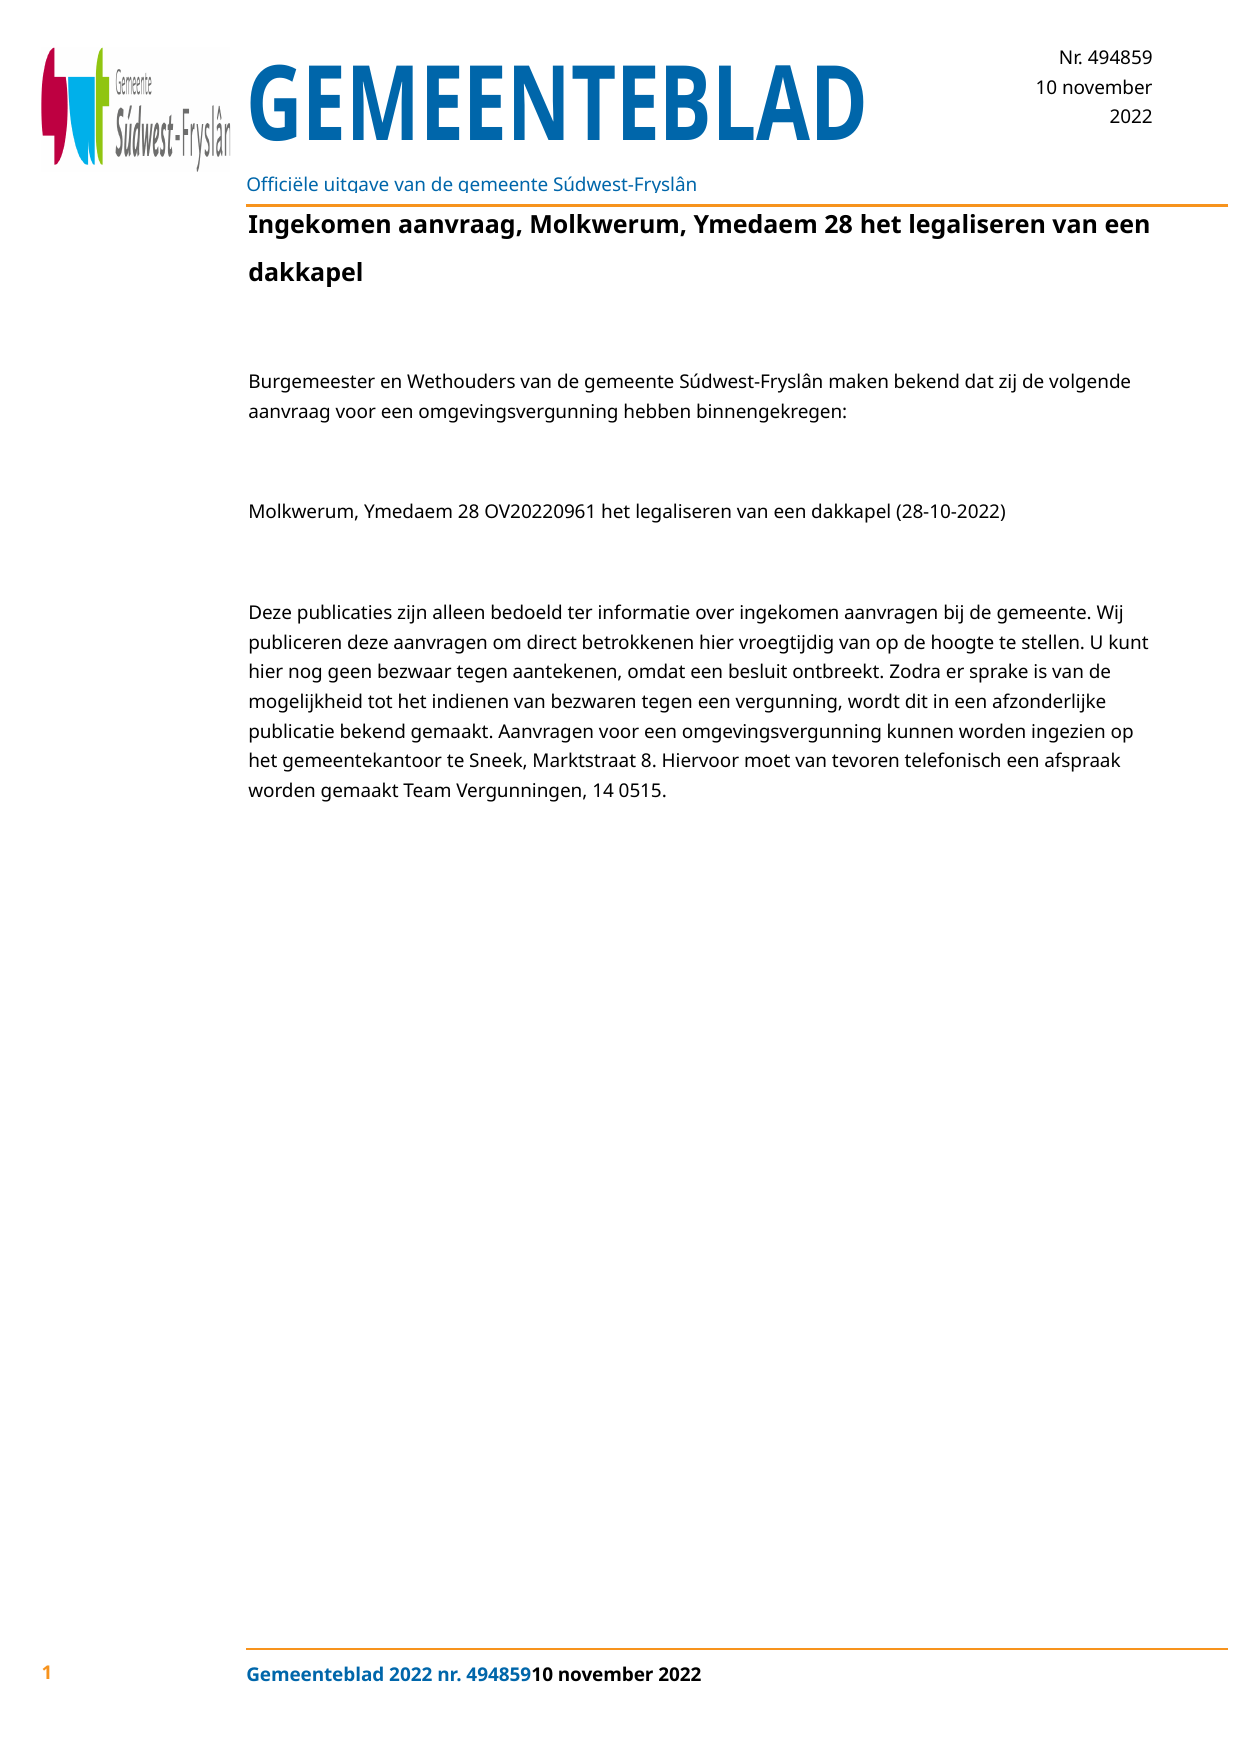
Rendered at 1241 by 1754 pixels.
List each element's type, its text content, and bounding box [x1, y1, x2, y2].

picture [41, 47, 231, 172]
text Ingekomen aanvraag, Molkwerum, Ymedaem 28 het legaliseren van een dakkapel [248, 207, 1152, 288]
text Burgemeester en Wethouders van de gemeente Súdwest-Fryslân maken bekend dat zij de volgende aanvraag voor een omgevingsvergunning hebben binnengekregen: [248, 368, 1152, 424]
text Molkwerum, Ymedaem 28 OV20220961 het legaliseren van een dakkapel (28-10-2022) [248, 499, 1152, 524]
text Deze publicaties zijn alleen bedoeld ter informatie over ingekomen aanvragen bij de gemeente. Wij publiceren deze aanvragen om direct betrokkenen hier vroegtijdig van op de hoogte te stellen. U kunt hier nog geen bezwaar tegen aantekenen, omdat een besluit ontbreekt. Zodra er sprake is van de mogelijkheid tot het indienen van bezwaren tegen een vergunning, wordt dit in een afzonderlijke publicatie bekend gemaakt. Aanvragen voor een omgevingsvergunning kunnen worden ingezien op het gemeentekantoor te Sneek, Marktstraat 8. Hiervoor moet van tevoren telefonisch een afspraak worden gemaakt Team Vergunningen, 14 0515. [248, 599, 1152, 803]
